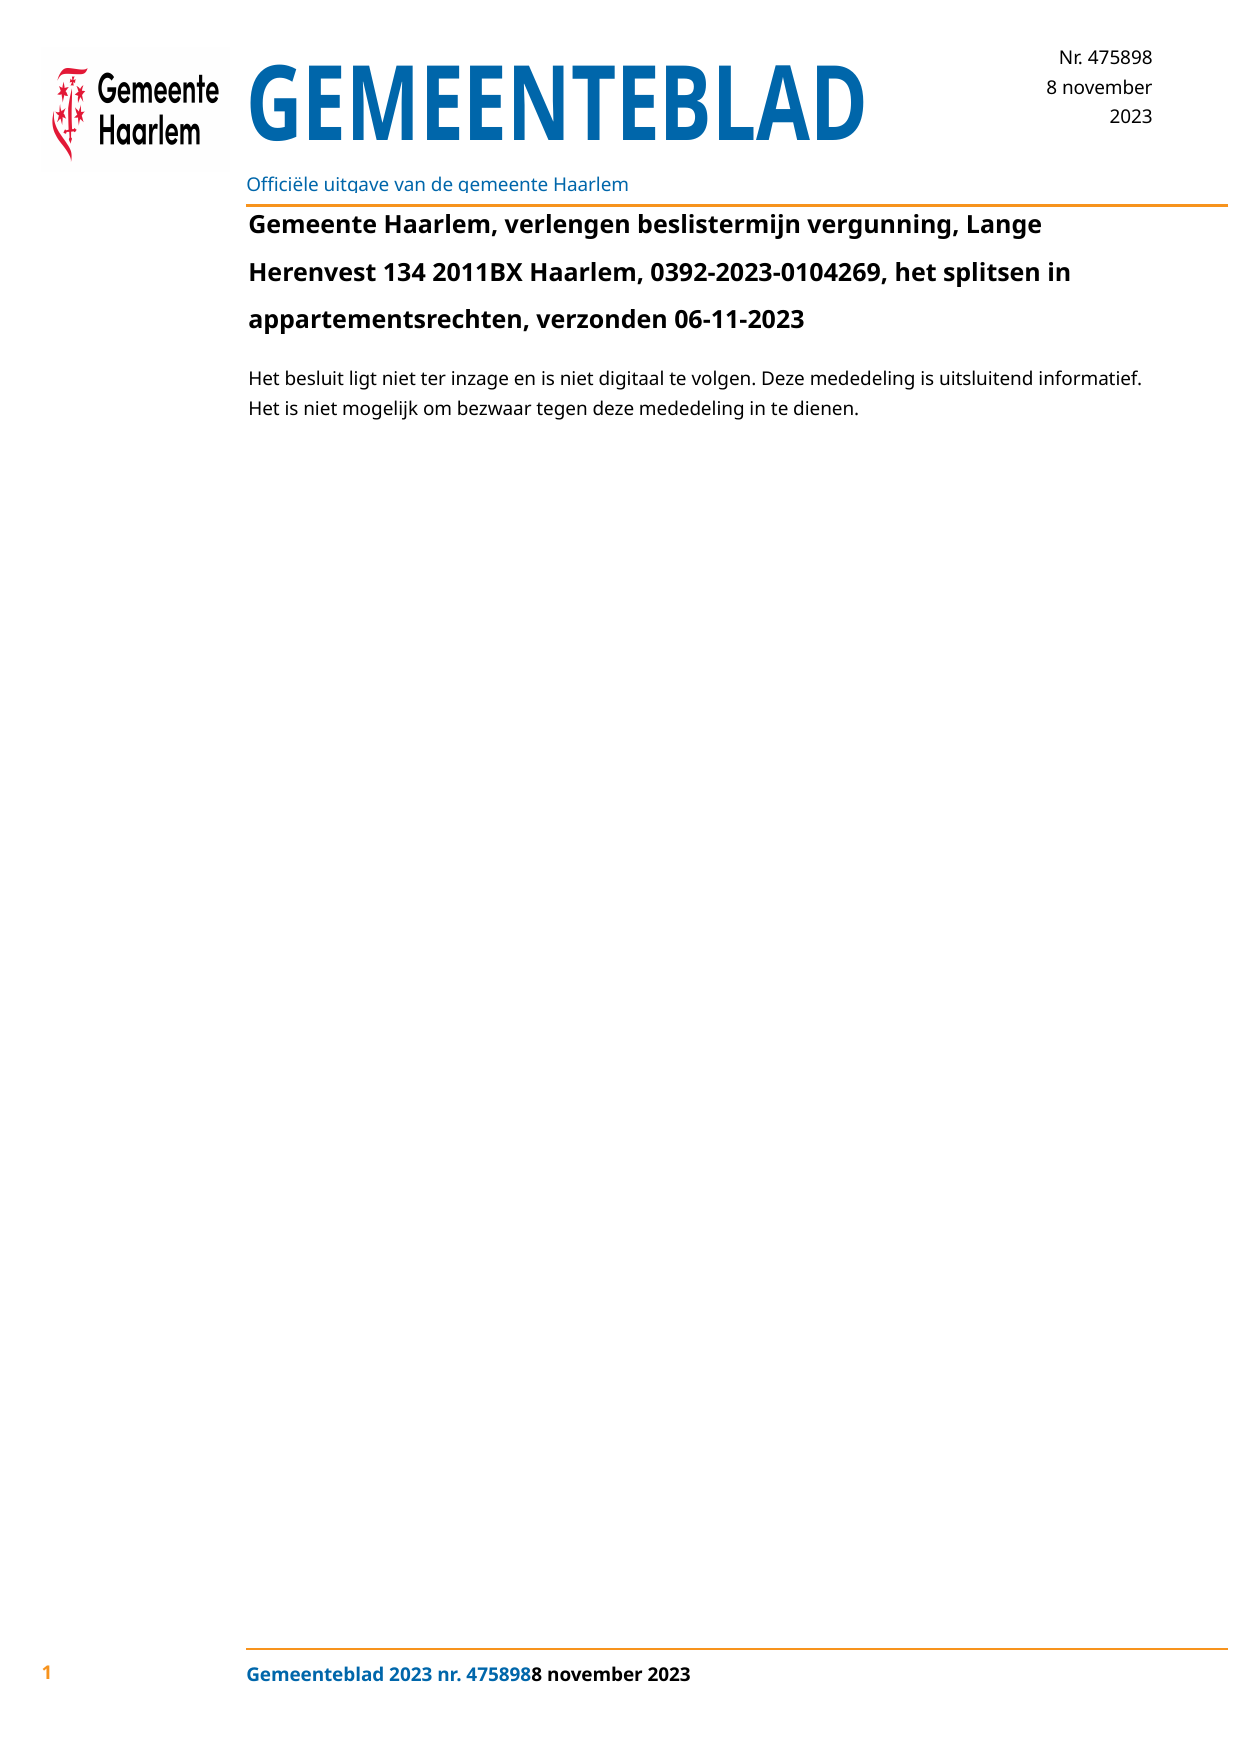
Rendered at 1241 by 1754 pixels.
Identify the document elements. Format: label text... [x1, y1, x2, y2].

text Het besluit ligt niet ter inzage en is niet digitaal te volgen. Deze mededeling is uitsluitend informatief. Het is niet mogelijk om bezwaar tegen deze mededeling in te dienen. [248, 366, 1152, 421]
picture [41, 47, 231, 172]
text Gemeente Haarlem, verlengen beslistermijn vergunning, Lange Herenvest 134 2011BX Haarlem, 0392-2023-0104269, het splitsen in appartementsrechten, verzonden 06-11-2023 [248, 207, 1152, 336]
